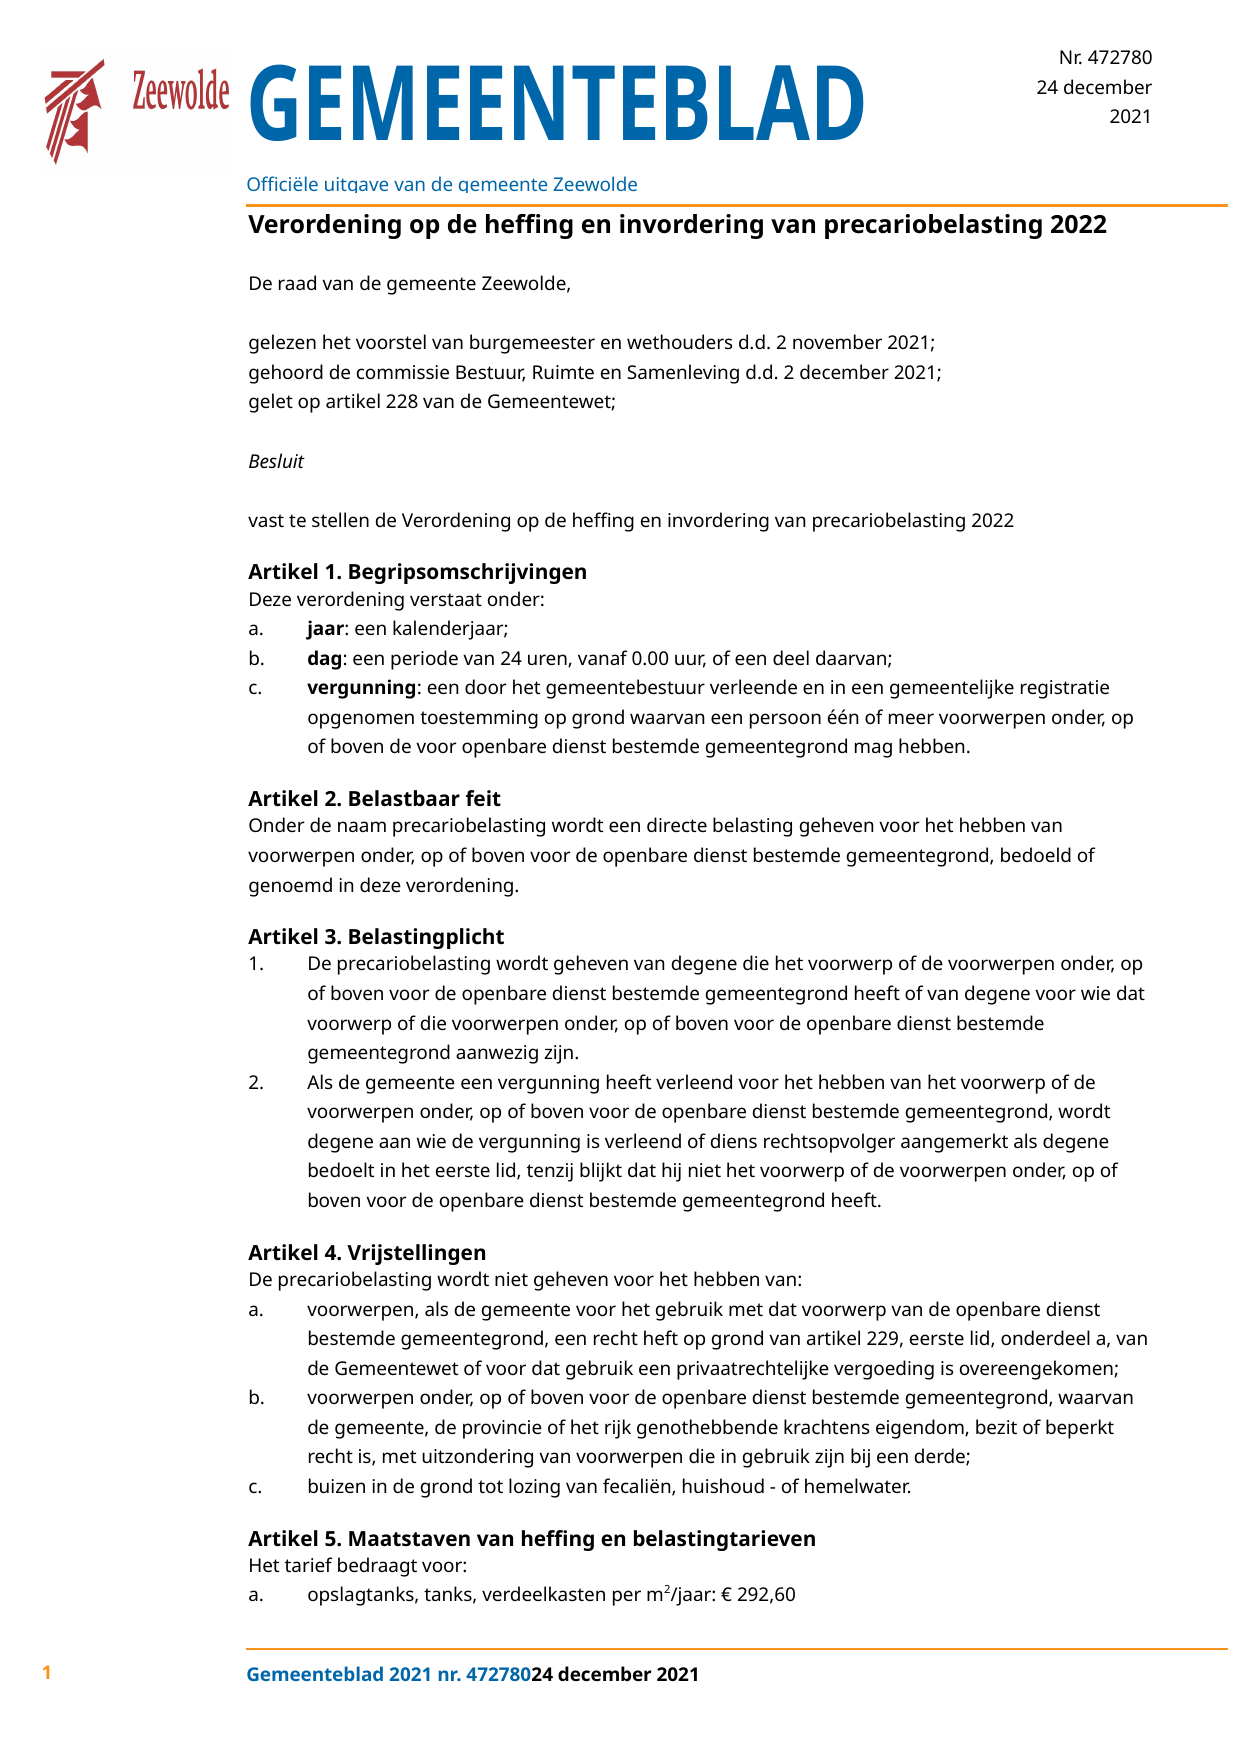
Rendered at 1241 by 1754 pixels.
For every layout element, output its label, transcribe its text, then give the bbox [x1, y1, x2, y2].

text Artikel 5. Maatstaven van heffing en belastingtarieven [248, 1524, 1152, 1552]
list dag: een periode van 24 uren, vanaf 0.00 uur, of een deel daarvan; [248, 645, 1152, 671]
text Artikel 1. Begripsomschrijvingen [248, 557, 1152, 586]
text De precariobelasting wordt niet geheven voor het hebben van: [248, 1266, 1152, 1292]
list voorwerpen onder, op of boven voor de openbare dienst bestemde gemeentegrond, waarvan de gemeente, de provincie of het rijk genothebbende krachtens eigendom, bezit of beperkt recht is, met uitzondering van voorwerpen die in gebruik zijn bij een derde; [248, 1384, 1152, 1469]
list opslagtanks, tanks, verdeelkasten per m2/jaar: € 292,60 [248, 1582, 1152, 1607]
list De precariobelasting wordt geheven van degene die het voorwerp of de voorwerpen onder, op of boven voor de openbare dienst bestemde gemeentegrond heeft of van degene voor wie dat voorwerp of die voorwerpen onder, op of boven voor de openbare dienst bestemde gemeentegrond aanwezig zijn. [248, 951, 1152, 1065]
text gelet op artikel 228 van de Gemeentewet; [248, 389, 1152, 414]
picture [41, 47, 231, 172]
text Verordening op de heffing en invordering van precariobelasting 2022 [248, 207, 1152, 241]
text Artikel 2. Belastbaar feit [248, 784, 1152, 813]
text gelezen het voorstel van burgemeester en wethouders d.d. 2 november 2021; [248, 329, 1152, 355]
text Artikel 3. Belastingplicht [248, 922, 1152, 951]
text gehoord de commissie Bestuur, Ruimte en Samenleving d.d. 2 december 2021; [248, 359, 1152, 385]
list vergunning: een door het gemeentebestuur verleende en in een gemeentelijke registratie opgenomen toestemming op grond waarvan een persoon één of meer voorwerpen onder, op of boven de voor openbare dienst bestemde gemeentegrond mag hebben. [248, 674, 1152, 759]
text Besluit [248, 448, 1152, 473]
list jaar: een kalenderjaar; [248, 615, 1152, 641]
list Als de gemeente een vergunning heeft verleend voor het hebben van het voorwerp of de voorwerpen onder, op of boven voor de openbare dienst bestemde gemeentegrond, wordt degene aan wie de vergunning is verleend of diens rechtsopvolger aangemerkt als degene bedoelt in het eerste lid, tenzij blijkt dat hij niet het voorwerp of de voorwerpen onder, op of boven voor de openbare dienst bestemde gemeentegrond heeft. [248, 1069, 1152, 1213]
text Het tarief bedraagt voor: [248, 1552, 1152, 1578]
text Artikel 4. Vrijstellingen [248, 1238, 1152, 1266]
list buizen in de grond tot lozing van fecaliën, huishoud - of hemelwater. [248, 1473, 1152, 1499]
text Deze verordening verstaat onder: [248, 586, 1152, 612]
text Onder de naam precariobelasting wordt een directe belasting geheven voor het hebben van voorwerpen onder, op of boven voor de openbare dienst bestemde gemeentegrond, bedoeld of genoemd in deze verordening. [248, 813, 1152, 897]
text De raad van de gemeente Zeewolde, [248, 270, 1152, 296]
list voorwerpen, als de gemeente voor het gebruik met dat voorwerp van de openbare dienst bestemde gemeentegrond, een recht heft op grond van artikel 229, eerste lid, onderdeel a, van de Gemeentewet of voor dat gebruik een privaatrechtelijke vergoeding is overeengekomen; [248, 1296, 1152, 1381]
text vast te stellen de Verordening op de heffing en invordering van precariobelasting 2022 [248, 507, 1152, 533]
